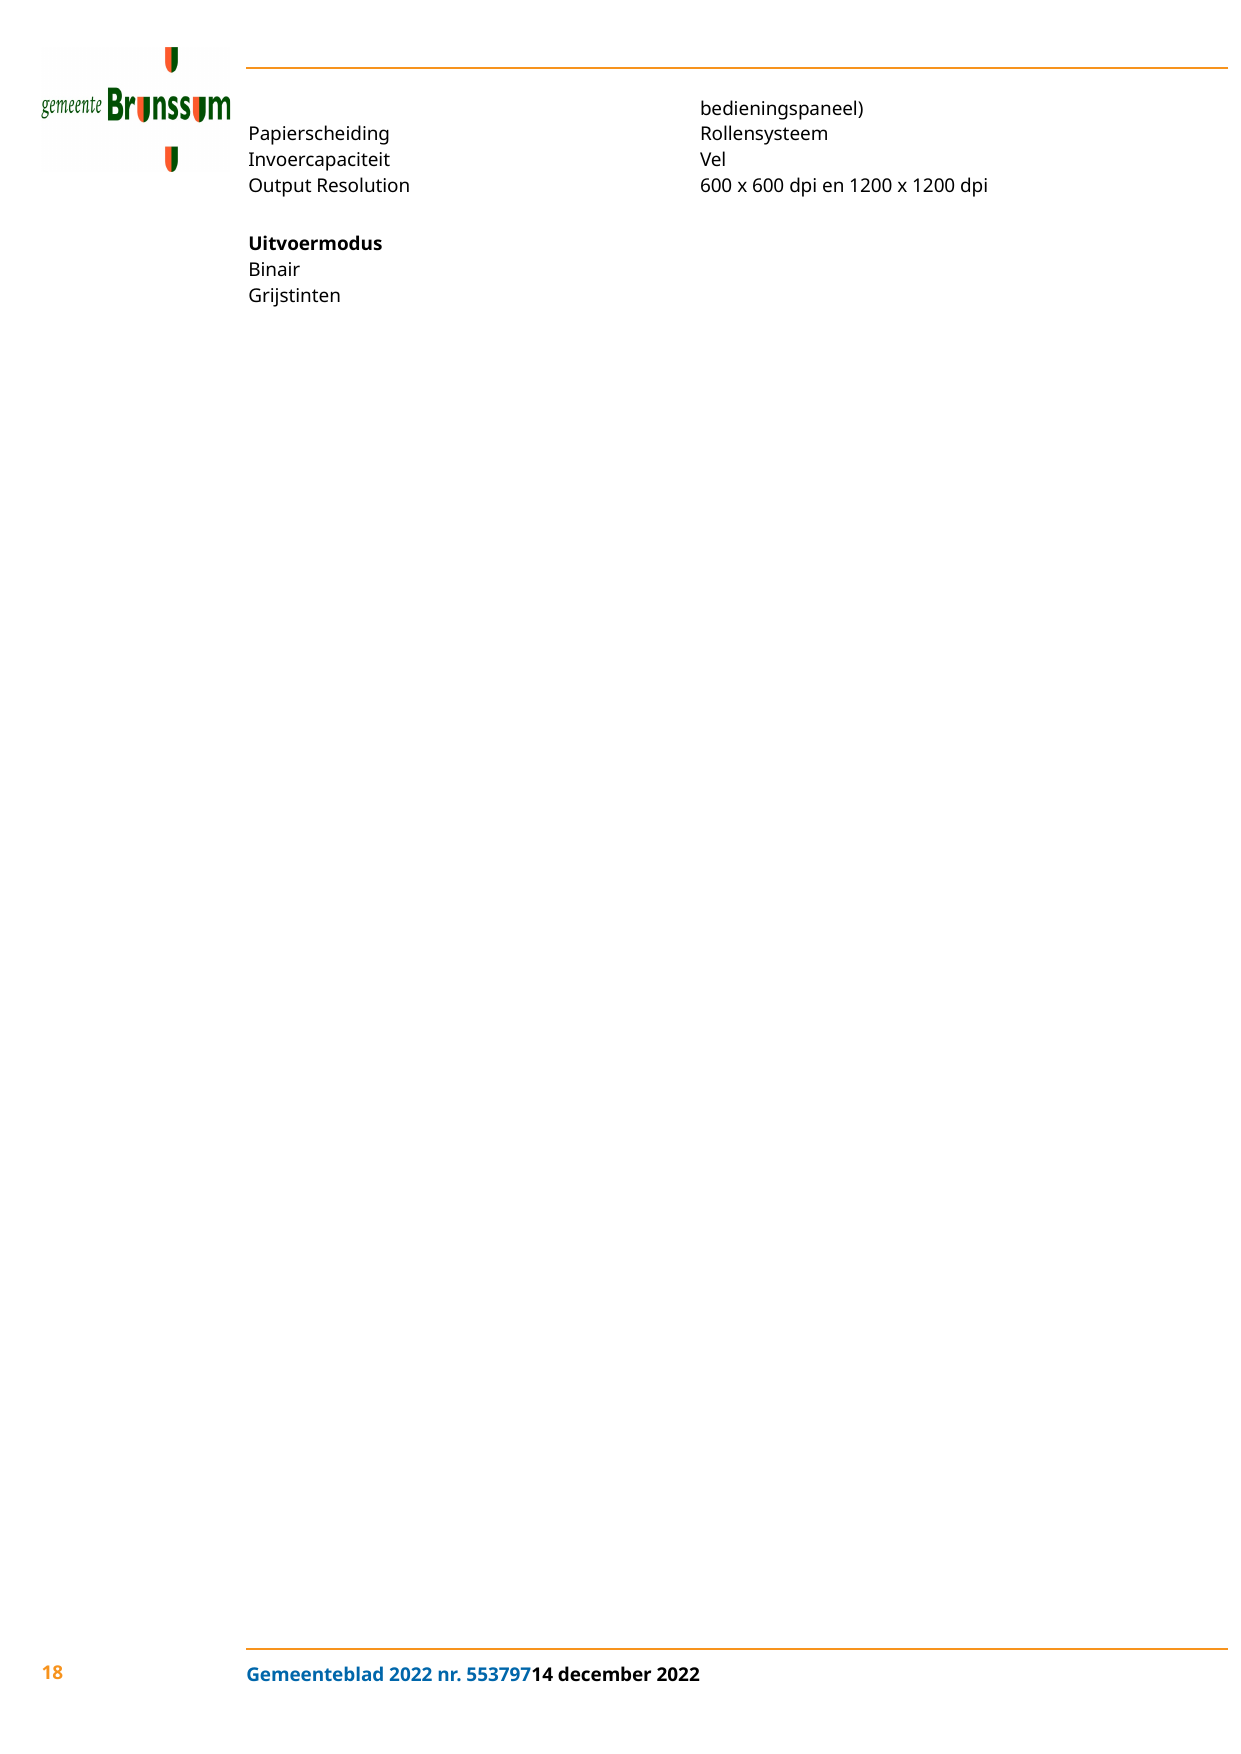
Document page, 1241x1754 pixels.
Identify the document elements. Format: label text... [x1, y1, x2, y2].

table_cell Output Resolution [248, 172, 700, 198]
table_cell Grijstinten [248, 282, 700, 308]
table_cell Rollensysteem [700, 121, 1152, 146]
table_cell Vel [700, 146, 1152, 172]
picture [41, 47, 231, 172]
table_cell Invoercapaciteit [248, 146, 700, 172]
table_cell Binair [248, 256, 700, 282]
table_cell [248, 95, 700, 121]
table_cell [700, 282, 1152, 308]
table_cell 600 x 600 dpi en 1200 x 1200 dpi [700, 172, 1152, 198]
table_cell [700, 256, 1152, 282]
table_cell Papierscheiding [248, 121, 700, 146]
table_cell bedieningspaneel) [700, 95, 1152, 121]
table_header Uitvoermodus [248, 231, 1152, 256]
